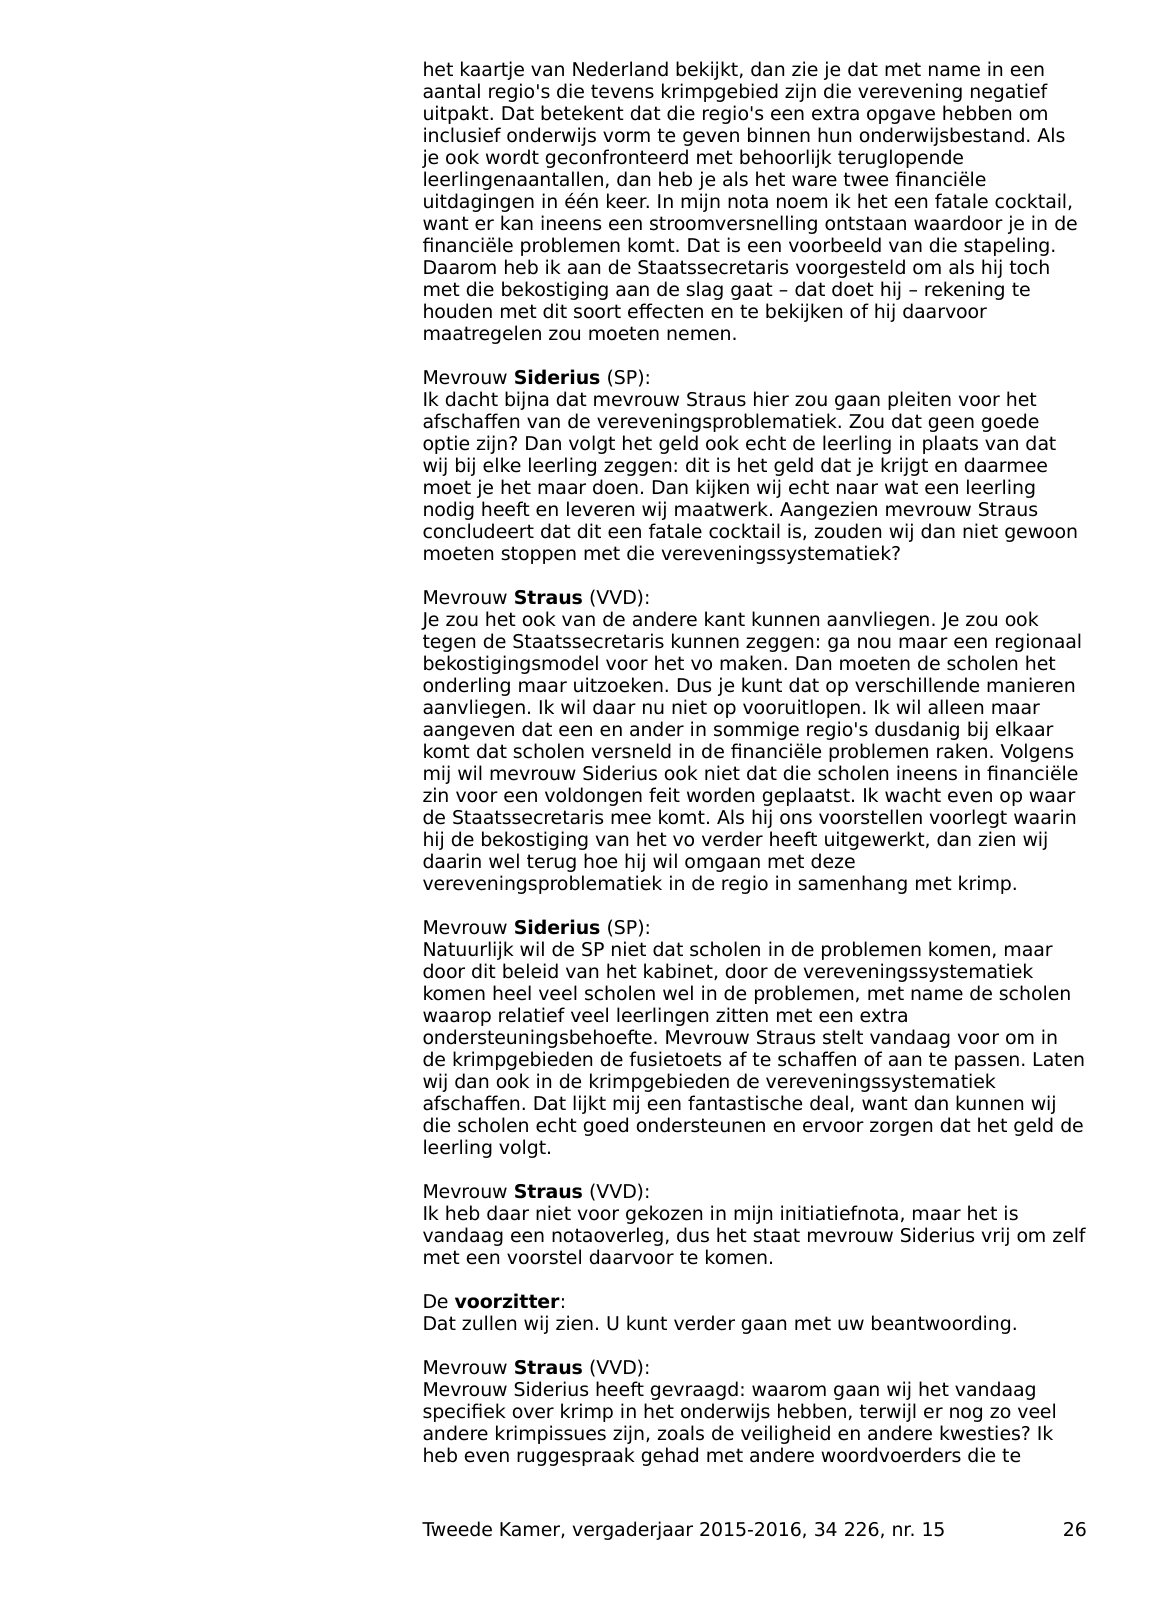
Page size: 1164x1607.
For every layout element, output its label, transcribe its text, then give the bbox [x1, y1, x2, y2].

text Ik dacht bijna dat mevrouw Straus hier zou gaan pleiten voor het afschaffen van de vereveningsproblematiek. Zou dat geen goede optie zijn? Dan volgt het geld ook echt de leerling in plaats van dat wij bij elke leerling zeggen: dit is het geld dat je krijgt en daarmee moet je het maar doen. Dan kijken wij echt naar wat een leerling nodig heeft en leveren wij maatwerk. Aangezien mevrouw Straus concludeert dat dit een fatale cocktail is, zouden wij dan niet gewoon moeten stoppen met die vereveningssystematiek? [422, 389, 1087, 565]
text Ik heb daar niet voor gekozen in mijn initiatiefnota, maar het is vandaag een notaoverleg, dus het staat mevrouw Siderius vrij om zelf met een voorstel daarvoor te komen. [422, 1203, 1087, 1269]
text Mevrouw Siderius (SP): [422, 917, 1087, 939]
text Je zou het ook van de andere kant kunnen aanvliegen. Je zou ook tegen de Staatssecretaris kunnen zeggen: ga nou maar een regionaal bekostigingsmodel voor het vo maken. Dan moeten de scholen het onderling maar uitzoeken. Dus je kunt dat op verschillende manieren aanvliegen. Ik wil daar nu niet op vooruitlopen. Ik wil alleen maar aangeven dat een en ander in sommige regio's dusdanig bij elkaar komt dat scholen versneld in de financiële problemen raken. Volgens mij wil mevrouw Siderius ook niet dat die scholen ineens in financiële zin voor een voldongen feit worden geplaatst. Ik wacht even op waar de Staatssecretaris mee komt. Als hij ons voorstellen voorlegt waarin hij de bekostiging van het vo verder heeft uitgewerkt, dan zien wij daarin wel terug hoe hij wil omgaan met deze vereveningsproblematiek in de regio in samenhang met krimp. [422, 609, 1087, 895]
text het kaartje van Nederland bekijkt, dan zie je dat met name in een aantal regio's die tevens krimpgebied zijn die verevening negatief uitpakt. Dat betekent dat die regio's een extra opgave hebben om inclusief onderwijs vorm te geven binnen hun onderwijsbestand. Als je ook wordt geconfronteerd met behoorlijk teruglopende leerlingenaantallen, dan heb je als het ware twee financiële uitdagingen in één keer. In mijn nota noem ik het een fatale cocktail, want er kan ineens een stroomversnelling ontstaan waardoor je in de financiële problemen komt. Dat is een voorbeeld van die stapeling. Daarom heb ik aan de Staatssecretaris voorgesteld om als hij toch met die bekostiging aan de slag gaat – dat doet hij – rekening te houden met dit soort effecten en te bekijken of hij daarvoor maatregelen zou moeten nemen. [422, 59, 1087, 345]
text Mevrouw Siderius (SP): [422, 367, 1087, 389]
text De voorzitter: [422, 1291, 1087, 1313]
text Natuurlijk wil de SP niet dat scholen in de problemen komen, maar door dit beleid van het kabinet, door de vereveningssystematiek komen heel veel scholen wel in de problemen, met name de scholen waarop relatief veel leerlingen zitten met een extra ondersteuningsbehoefte. Mevrouw Straus stelt vandaag voor om in de krimpgebieden de fusietoets af te schaffen of aan te passen. Laten wij dan ook in de krimpgebieden de vereveningssystematiek afschaffen. Dat lijkt mij een fantastische deal, want dan kunnen wij die scholen echt goed ondersteunen en ervoor zorgen dat het geld de leerling volgt. [422, 939, 1087, 1159]
text Mevrouw Straus (VVD): [422, 1357, 1087, 1379]
text Mevrouw Straus (VVD): [422, 587, 1087, 609]
text Mevrouw Straus (VVD): [422, 1181, 1087, 1203]
text Dat zullen wij zien. U kunt verder gaan met uw beantwoording. [422, 1313, 1087, 1335]
text Mevrouw Siderius heeft gevraagd: waarom gaan wij het vandaag specifiek over krimp in het onderwijs hebben, terwijl er nog zo veel andere krimpissues zijn, zoals de veiligheid en andere kwesties? Ik heb even ruggespraak gehad met andere woordvoerders die te [422, 1379, 1087, 1467]
